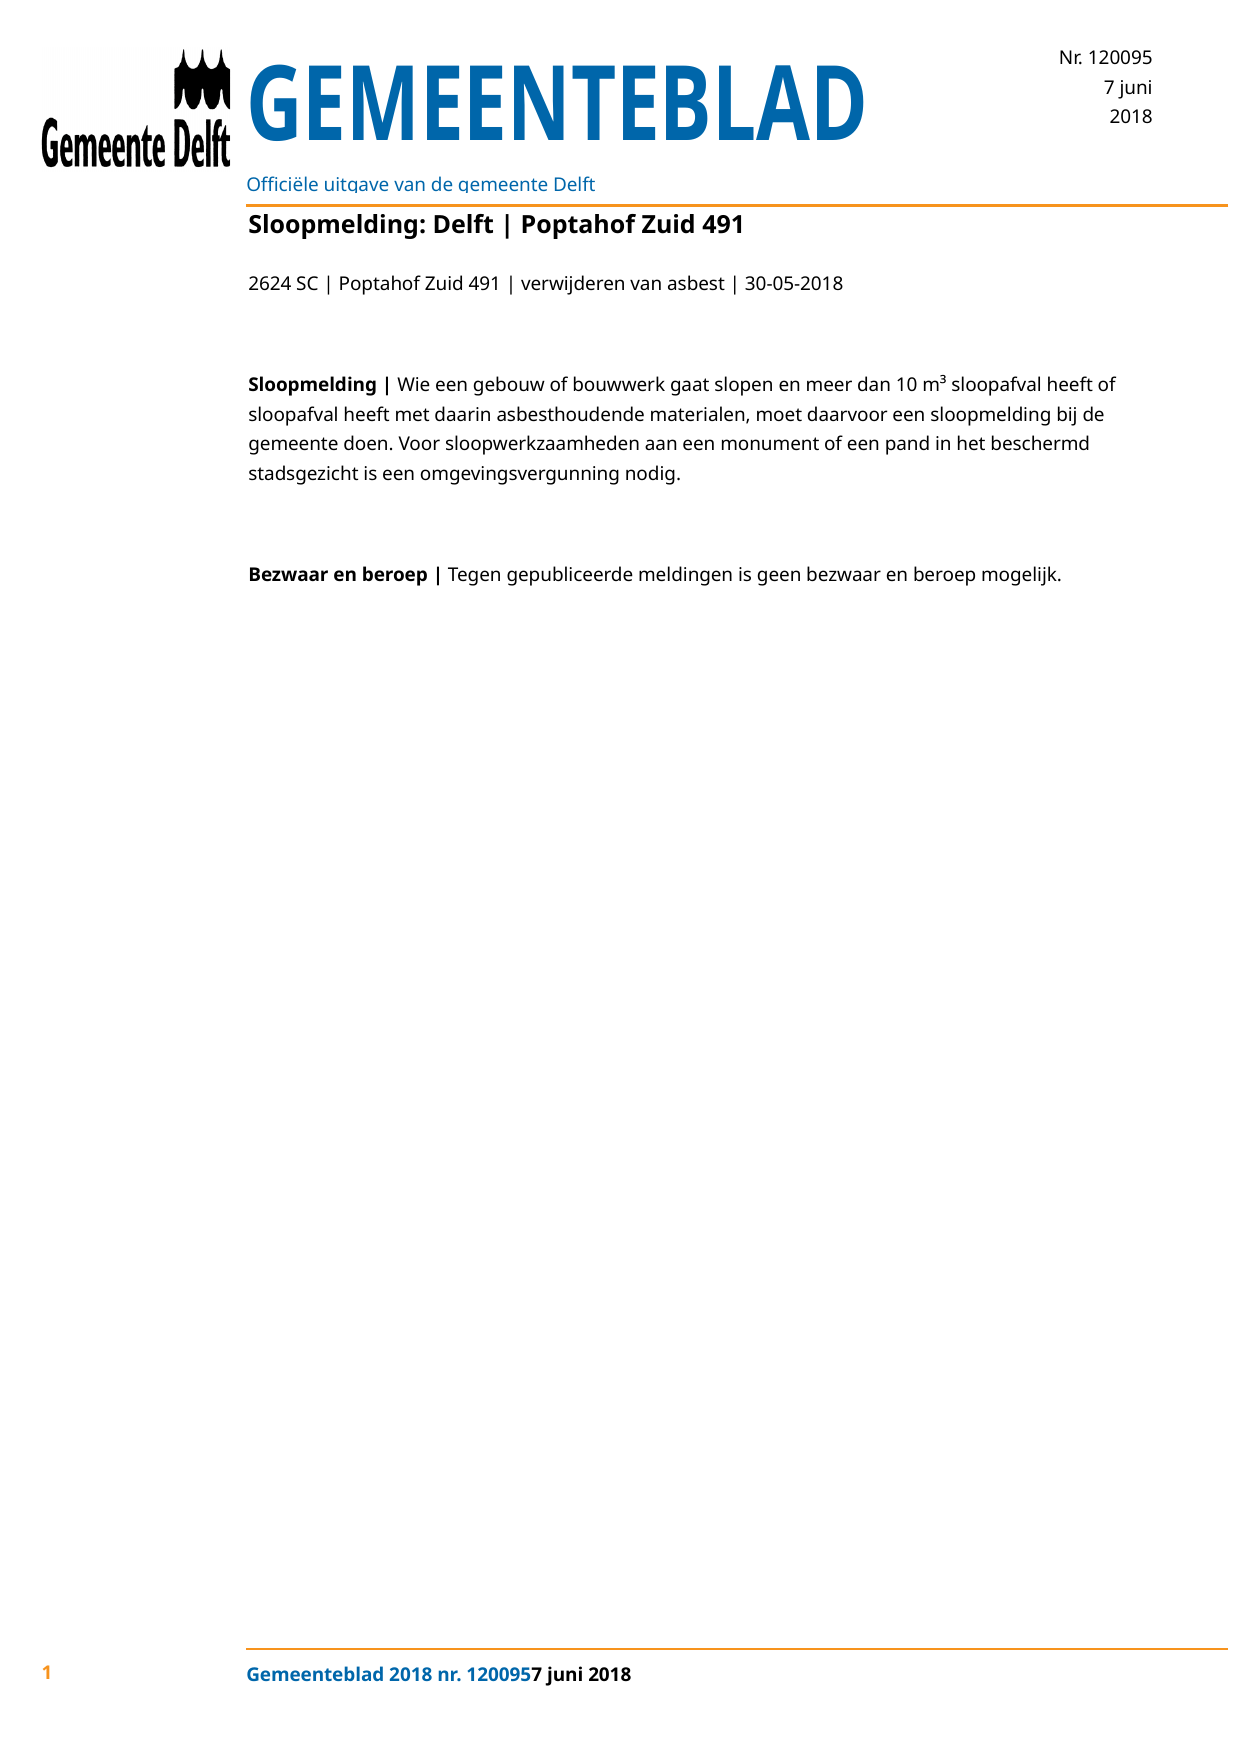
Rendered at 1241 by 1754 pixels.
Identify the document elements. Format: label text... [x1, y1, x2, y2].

text 2624 SC | Poptahof Zuid 491 | verwijderen van asbest | 30-05-2018 [248, 270, 1152, 296]
text Sloopmelding | Wie een gebouw of bouwwerk gaat slopen en meer dan 10 m³ sloopafval heeft of sloopafval heeft met daarin asbesthoudende materialen, moet daarvoor een sloopmelding bij de gemeente doen. Voor sloopwerkzaamheden aan een monument of een pand in het beschermd stadsgezicht is een omgevingsvergunning nodig. [248, 371, 1152, 486]
text Sloopmelding: Delft | Poptahof Zuid 491 [248, 207, 1152, 241]
picture [41, 47, 231, 172]
text Bezwaar en beroep | Tegen gepubliceerde meldingen is geen bezwaar en beroep mogelijk. [248, 561, 1152, 586]
